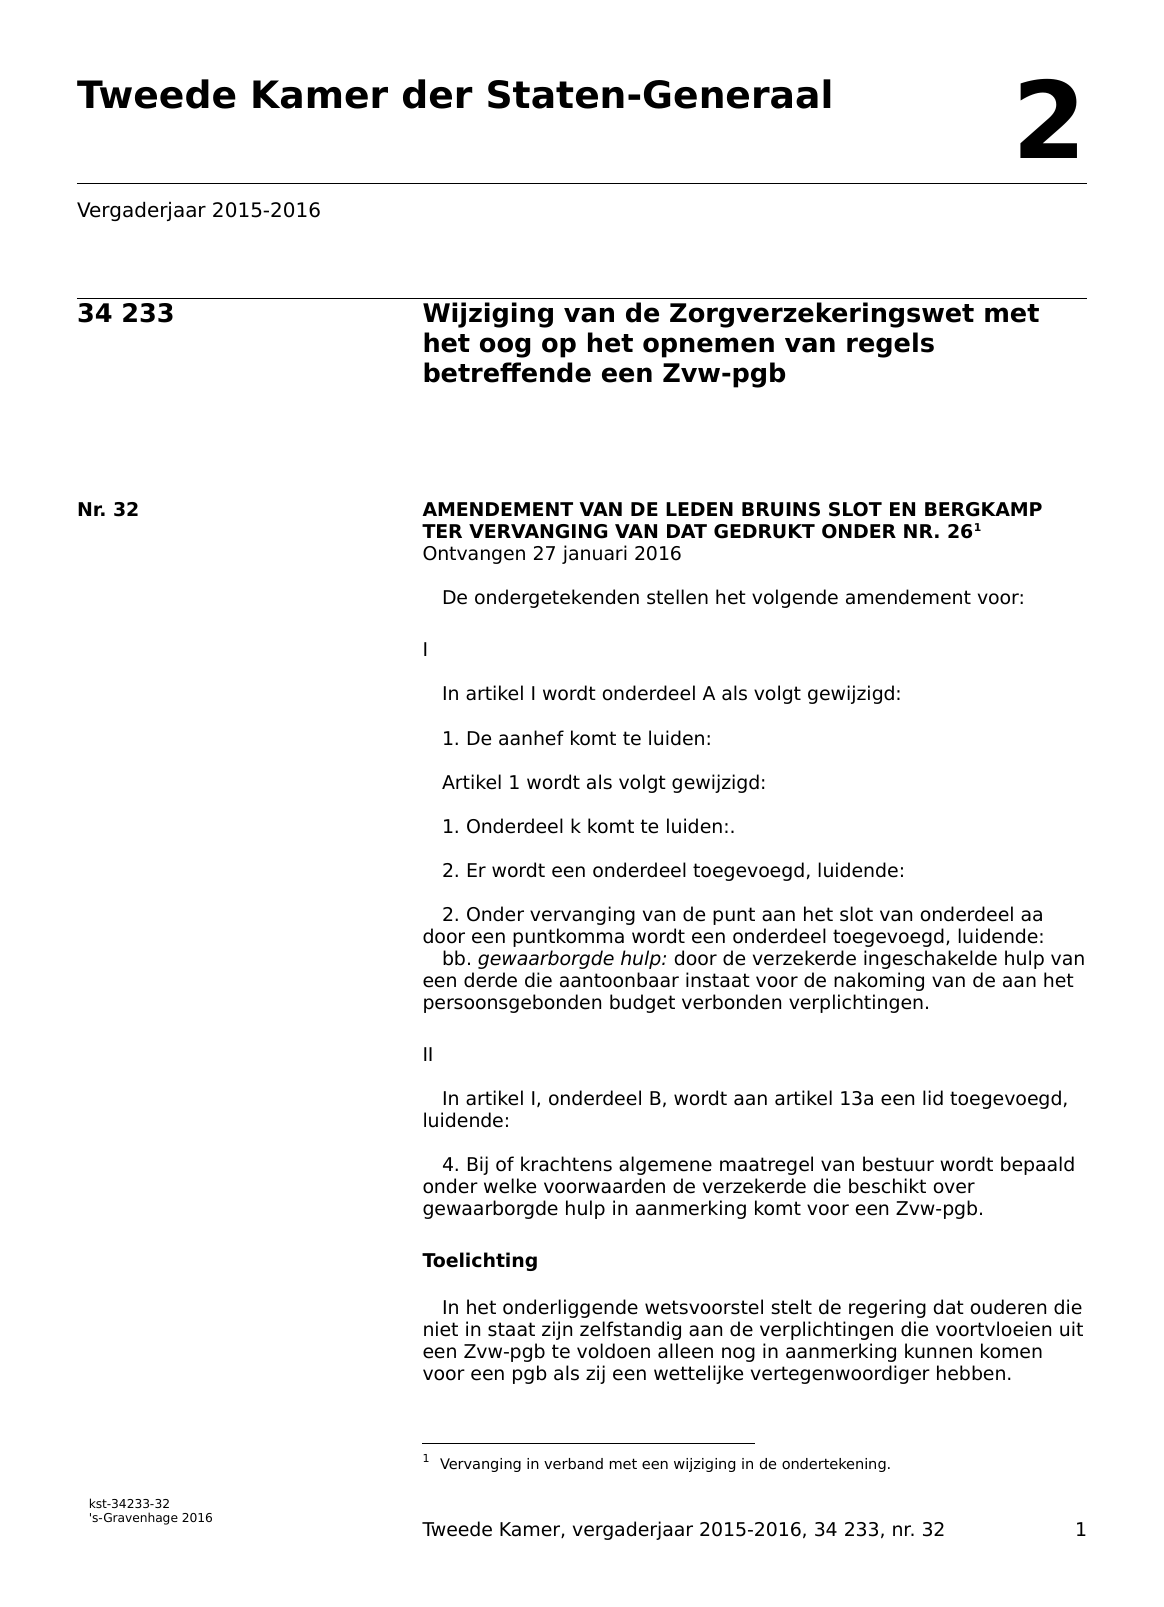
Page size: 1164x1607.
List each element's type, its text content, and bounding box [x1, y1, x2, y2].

text Ontvangen 27 januari 2016 [422, 543, 1087, 565]
text 1. Onderdeel k komt te luiden:. [422, 816, 1087, 838]
text Vervanging in verband met een wijziging in de ondertekening. [422, 1452, 1087, 1474]
subtitle Nr. 32 AMENDEMENT VAN DE LEDEN BRUINS SLOT EN BERGKAMP TER VERVANGING VAN DAT GEDRUKT ONDER NR. 26 [77, 499, 1087, 543]
text bb. gewaarborgde hulp: door de verzekerde ingeschakelde hulp van een derde die aantoonbaar instaat voor de nakoming van de aan het persoonsgebonden budget verbonden verplichtingen. [422, 948, 1087, 1014]
text 2. Onder vervanging van de punt aan het slot van onderdeel aa door een puntkomma wordt een onderdeel toegevoegd, luidende: [422, 904, 1087, 948]
table_cell Vergaderjaar 2015-2016 [77, 184, 1087, 298]
subtitle Toelichting [422, 1250, 1087, 1272]
text kst-34233-32 [88, 1497, 323, 1511]
table_header 2 [886, 59, 1087, 183]
subtitle II [422, 1044, 1087, 1066]
subtitle 34 233 Wijziging van de Zorgverzekeringswet met het oog op het opnemen van regels betreffende een Zvw-pgb [77, 299, 1087, 388]
text In artikel I wordt onderdeel A als volgt gewijzigd: [422, 683, 1087, 705]
text 1. De aanhef komt te luiden: [422, 727, 1087, 749]
text In artikel I, onderdeel B, wordt aan artikel 13a een lid toegevoegd, luidende: [422, 1088, 1087, 1132]
text 2. Er wordt een onderdeel toegevoegd, luidende: [422, 860, 1087, 882]
text In het onderliggende wetsvoorstel stelt de regering dat ouderen die niet in staat zijn zelfstandig aan de verplichtingen die voortvloeien uit een Zvw-pgb te voldoen alleen nog in aanmerking kunnen komen voor een pgb als zij een wettelijke vertegenwoordiger hebben. [422, 1297, 1087, 1385]
text Artikel 1 wordt als volgt gewijzigd: [422, 772, 1087, 794]
table_header Tweede Kamer der Staten-Generaal [77, 59, 886, 183]
text De ondergetekenden stellen het volgende amendement voor: [422, 587, 1087, 609]
text 's-Gravenhage 2016 [88, 1511, 323, 1525]
text 4. Bij of krachtens algemene maatregel van bestuur wordt bepaald onder welke voorwaarden de verzekerde die beschikt over gewaarborgde hulp in aanmerking komt voor een Zvw-pgb. [422, 1154, 1087, 1220]
subtitle I [422, 639, 1087, 661]
